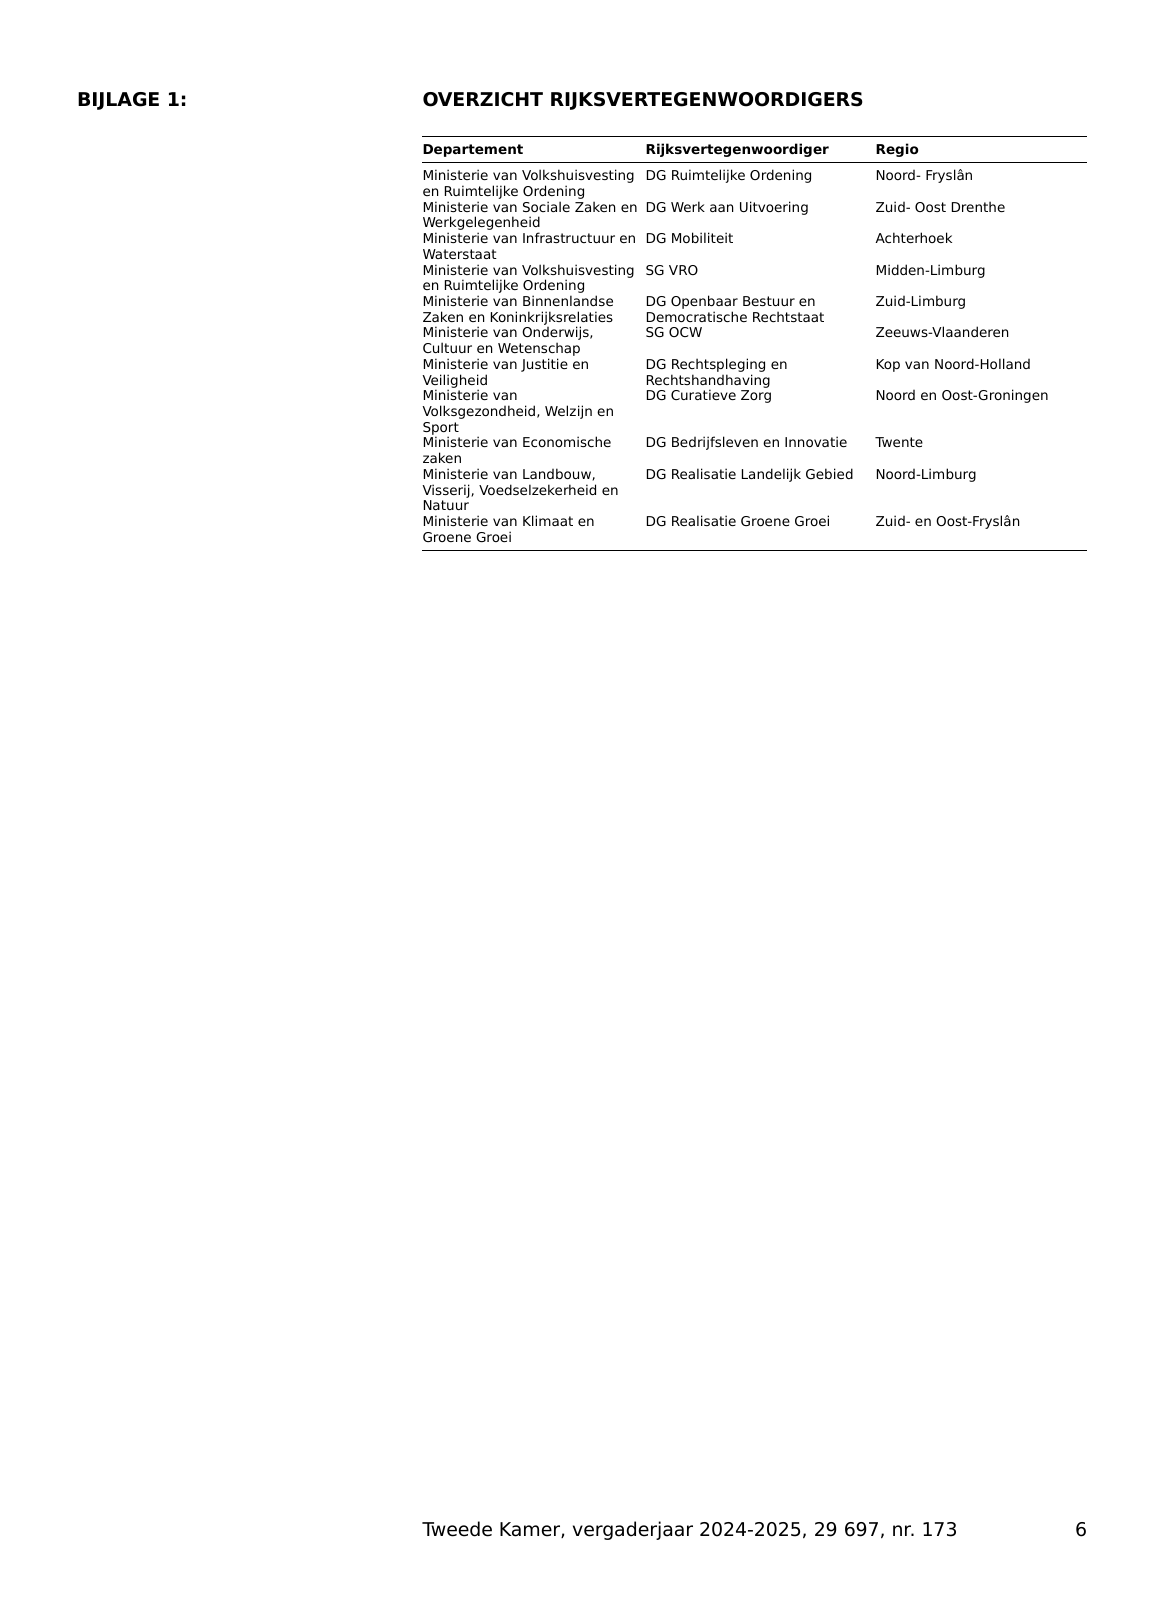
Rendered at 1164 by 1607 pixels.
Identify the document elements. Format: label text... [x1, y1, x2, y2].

table_cell Ministerie van Economische zaken [422, 435, 639, 467]
table_cell Zuid- en Oost-Fryslân [870, 514, 1087, 550]
table_cell Ministerie van Onderwijs, Cultuur en Wetenschap [422, 325, 639, 357]
table_cell DG Ruimtelijke Ordening [639, 163, 869, 199]
table_cell DG Werk aan Uitvoering [639, 199, 869, 231]
table_cell DG Rechtspleging en Rechtshandhaving [639, 357, 869, 388]
table_cell Noord-Limburg [870, 467, 1087, 514]
table_cell Ministerie van Justitie en Veiligheid [422, 357, 639, 388]
table_cell SG OCW [639, 325, 869, 357]
table_cell DG Realisatie Groene Groei [639, 514, 869, 550]
table_header Departement [422, 137, 639, 162]
table_cell DG Curatieve Zorg [639, 388, 869, 435]
table_cell Zeeuws-Vlaanderen [870, 325, 1087, 357]
table_cell Ministerie van Landbouw, Visserij, Voedselzekerheid en Natuur [422, 467, 639, 514]
table_cell Kop van Noord-Holland [870, 357, 1087, 388]
table_cell DG Bedrijfsleven en Innovatie [639, 435, 869, 467]
table_cell Zuid-Limburg [870, 294, 1087, 325]
subtitle BIJLAGE 1: OVERZICHT RIJKSVERTEGENWOORDIGERS [77, 89, 1087, 111]
table_cell Twente [870, 435, 1087, 467]
table_cell DG Realisatie Landelijk Gebied [639, 467, 869, 514]
table_cell Ministerie van Infrastructuur en Waterstaat [422, 231, 639, 262]
table_cell Achterhoek [870, 231, 1087, 262]
table_cell Ministerie van Volksgezondheid, Welzijn en Sport [422, 388, 639, 435]
table_cell Ministerie van Klimaat en Groene Groei [422, 514, 639, 550]
table_cell Ministerie van Volkshuisvesting en Ruimtelijke Ordening [422, 262, 639, 294]
table_cell Zuid- Oost Drenthe [870, 199, 1087, 231]
table_cell Ministerie van Sociale Zaken en Werkgelegenheid [422, 199, 639, 231]
table_cell SG VRO [639, 262, 869, 294]
table_cell Noord- Fryslân [870, 163, 1087, 199]
table_cell Ministerie van Binnenlandse Zaken en Koninkrijksrelaties [422, 294, 639, 325]
table_cell Ministerie van Volkshuisvesting en Ruimtelijke Ordening [422, 163, 639, 199]
table_header Rijksvertegenwoordiger [639, 137, 869, 162]
table_cell DG Openbaar Bestuur en Democratische Rechtstaat [639, 294, 869, 325]
table_cell DG Mobiliteit [639, 231, 869, 262]
table_cell Noord en Oost-Groningen [870, 388, 1087, 435]
table_header Regio [870, 137, 1087, 162]
table_cell Midden-Limburg [870, 262, 1087, 294]
